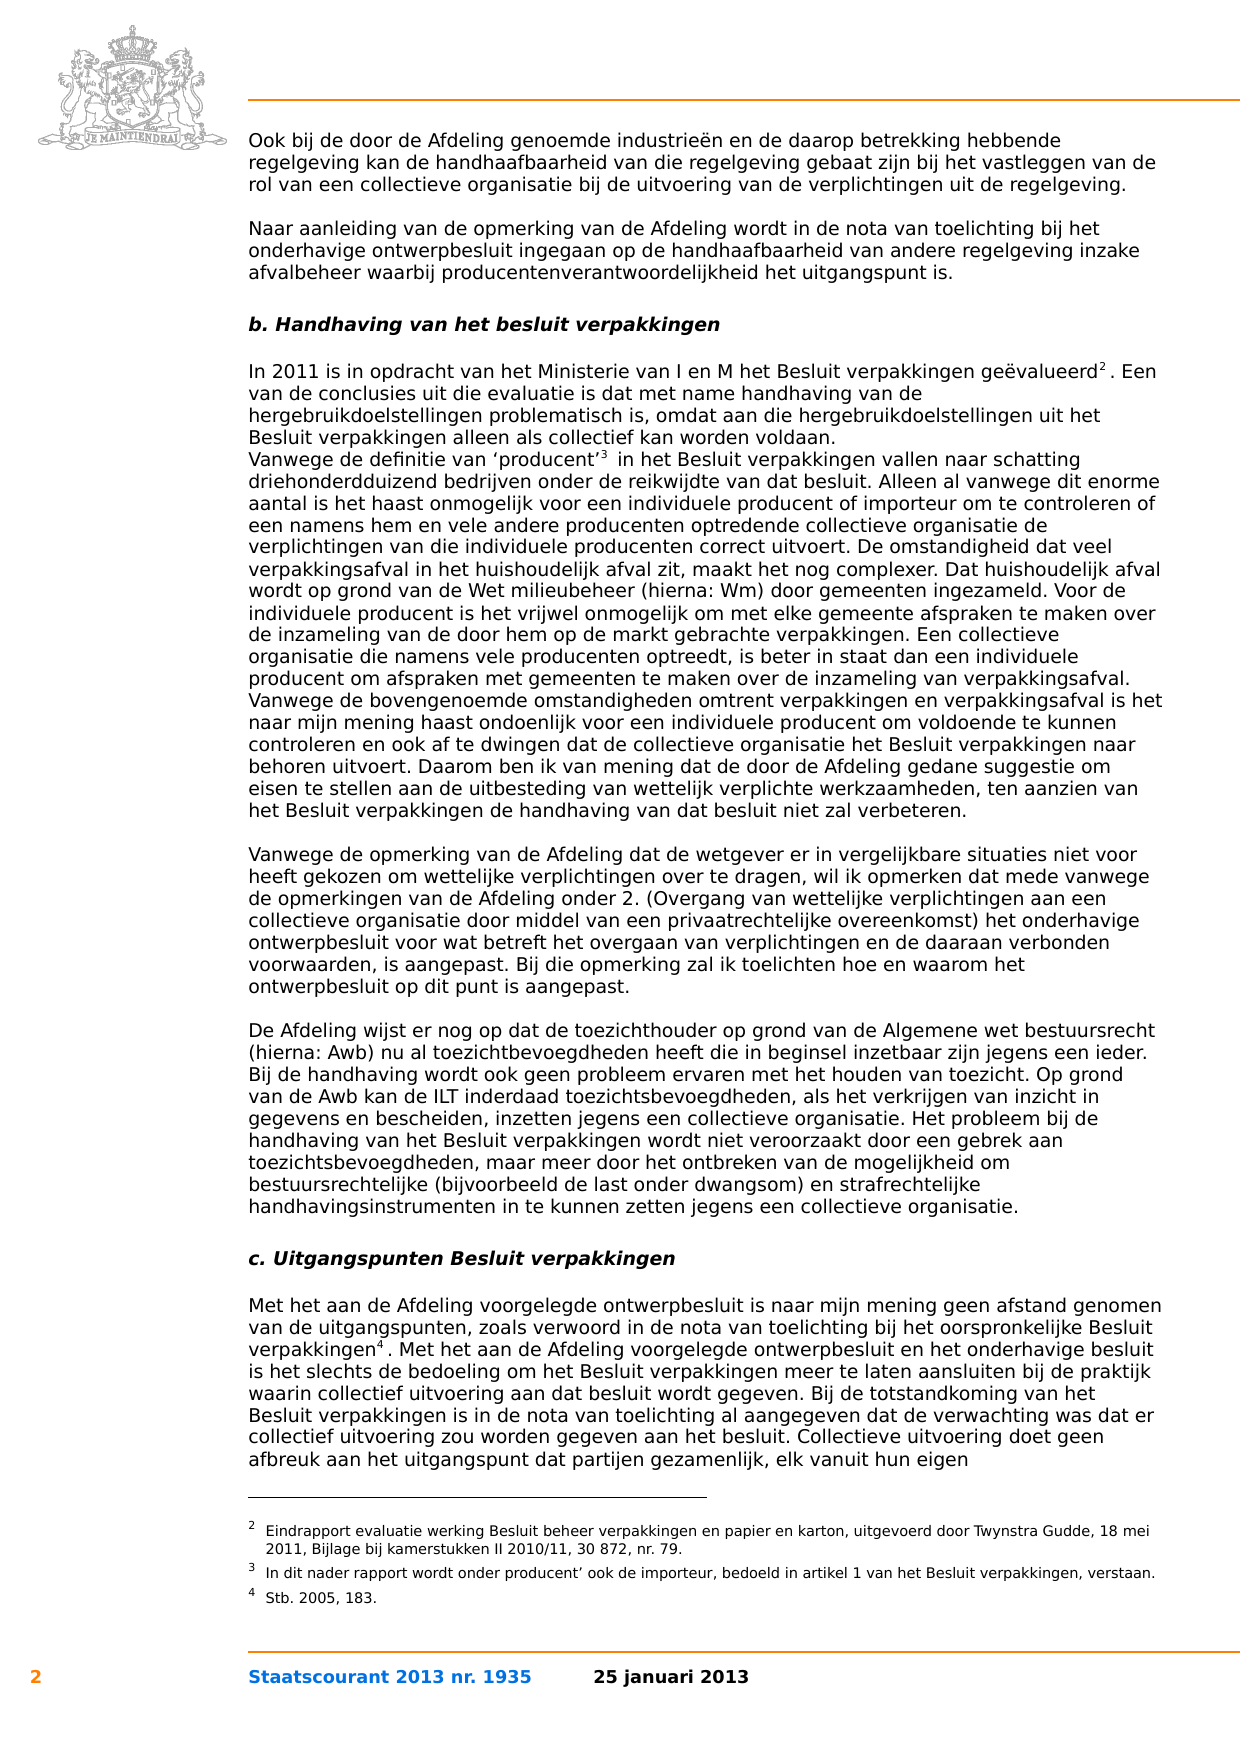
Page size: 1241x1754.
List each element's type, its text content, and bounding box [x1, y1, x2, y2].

text Vanwege de bovengenoemde omstandigheden omtrent verpakkingen en verpakkingsafval is het naar mijn mening haast ondoenlijk voor een individuele producent om voldoende te kunnen controleren en ook af te dwingen dat de collectieve organisatie het Besluit verpakkingen naar behoren uitvoert. Daarom ben ik van mening dat de door de Afdeling gedane suggestie om eisen te stellen aan de uitbesteding van wettelijk verplichte werkzaamheden, ten aanzien van het Besluit verpakkingen de handhaving van dat besluit niet zal verbeteren. [248, 690, 1163, 822]
text Met het aan de Afdeling voorgelegde ontwerpbesluit is naar mijn mening geen afstand genomen van de uitgangspunten, zoals verwoord in de nota van toelichting bij het oorspronkelijke Besluit verpakkingen. Met het aan de Afdeling voorgelegde ontwerpbesluit en het onderhavige besluit is het slechts de bedoeling om het Besluit verpakkingen meer te laten aansluiten bij de praktijk waarin collectief uitvoering aan dat besluit wordt gegeven. Bij de totstandkoming van het Besluit verpakkingen is in de nota van toelichting al aangegeven dat de verwachting was dat er collectief uitvoering zou worden gegeven aan het besluit. Collectieve uitvoering doet geen afbreuk aan het uitgangspunt dat partijen gezamenlijk, elk vanuit hun eigen [248, 1294, 1163, 1470]
text In dit nader rapport wordt onder producent’ ook de importeur, bedoeld in artikel 1 van het Besluit verpakkingen, verstaan. [248, 1561, 1163, 1583]
text Ook bij de door de Afdeling genoemde industrieën en de daarop betrekking hebbende regelgeving kan de handhaafbaarheid van die regelgeving gebaat zijn bij het vastleggen van de rol van een collectieve organisatie bij de uitvoering van de verplichtingen uit de regelgeving. [248, 130, 1163, 196]
text Stb. 2005, 183. [248, 1586, 1163, 1608]
text Vanwege de opmerking van de Afdeling dat de wetgever er in vergelijkbare situaties niet voor heeft gekozen om wettelijke verplichtingen over te dragen, wil ik opmerken dat mede vanwege de opmerkingen van de Afdeling onder 2. (Overgang van wettelijke verplichtingen aan een collectieve organisatie door middel van een privaatrechtelijke overeenkomst) het onderhavige ontwerpbesluit voor wat betreft het overgaan van verplichtingen en de daaraan verbonden voorwaarden, is aangepast. Bij die opmerking zal ik toelichten hoe en waarom het ontwerpbesluit op dit punt is aangepast. [248, 844, 1163, 998]
subtitle c. Uitgangspunten Besluit verpakkingen [248, 1248, 1163, 1269]
text Eindrapport evaluatie werking Besluit beheer verpakkingen en papier en karton, uitgevoerd door Twynstra Gudde, 18 mei 2011, Bijlage bij kamerstukken II 2010/11, 30 872, nr. 79. [248, 1519, 1163, 1558]
text Naar aanleiding van de opmerking van de Afdeling wordt in de nota van toelichting bij het onderhavige ontwerpbesluit ingegaan op de handhaafbaarheid van andere regelgeving inzake afvalbeheer waarbij producentenverantwoordelijkheid het uitgangspunt is. [248, 218, 1163, 284]
text Vanwege de definitie van ‘producent’ in het Besluit verpakkingen vallen naar schatting driehonderdduizend bedrijven onder de reikwijdte van dat besluit. Alleen al vanwege dit enorme aantal is het haast onmogelijk voor een individuele producent of importeur om te controleren of een namens hem en vele andere producenten optredende collectieve organisatie de verplichtingen van die individuele producenten correct uitvoert. De omstandigheid dat veel verpakkingsafval in het huishoudelijk afval zit, maakt het nog complexer. Dat huishoudelijk afval wordt op grond van de Wet milieubeheer (hierna: Wm) door gemeenten ingezameld. Voor de individuele producent is het vrijwel onmogelijk om met elke gemeente afspraken te maken over de inzameling van de door hem op de markt gebrachte verpakkingen. Een collectieve organisatie die namens vele producenten optreedt, is beter in staat dan een individuele producent om afspraken met gemeenten te maken over de inzameling van verpakkingsafval. [248, 448, 1163, 690]
picture [38, 25, 227, 150]
subtitle b. Handhaving van het besluit verpakkingen [248, 314, 1163, 336]
text De Afdeling wijst er nog op dat de toezichthouder op grond van de Algemene wet bestuursrecht (hierna: Awb) nu al toezichtbevoegdheden heeft die in beginsel inzetbaar zijn jegens een ieder. Bij de handhaving wordt ook geen probleem ervaren met het houden van toezicht. Op grond van de Awb kan de ILT inderdaad toezichtsbevoegdheden, als het verkrijgen van inzicht in gegevens en bescheiden, inzetten jegens een collectieve organisatie. Het probleem bij de handhaving van het Besluit verpakkingen wordt niet veroorzaakt door een gebrek aan toezichtsbevoegdheden, maar meer door het ontbreken van de mogelijkheid om bestuursrechtelijke (bijvoorbeeld de last onder dwangsom) en strafrechtelijke handhavingsinstrumenten in te kunnen zetten jegens een collectieve organisatie. [248, 1020, 1163, 1218]
text In 2011 is in opdracht van het Ministerie van I en M het Besluit verpakkingen geëvalueerd. Een van de conclusies uit die evaluatie is dat met name handhaving van de hergebruikdoelstellingen problematisch is, omdat aan die hergebruikdoelstellingen uit het Besluit verpakkingen alleen als collectief kan worden voldaan. [248, 361, 1163, 448]
